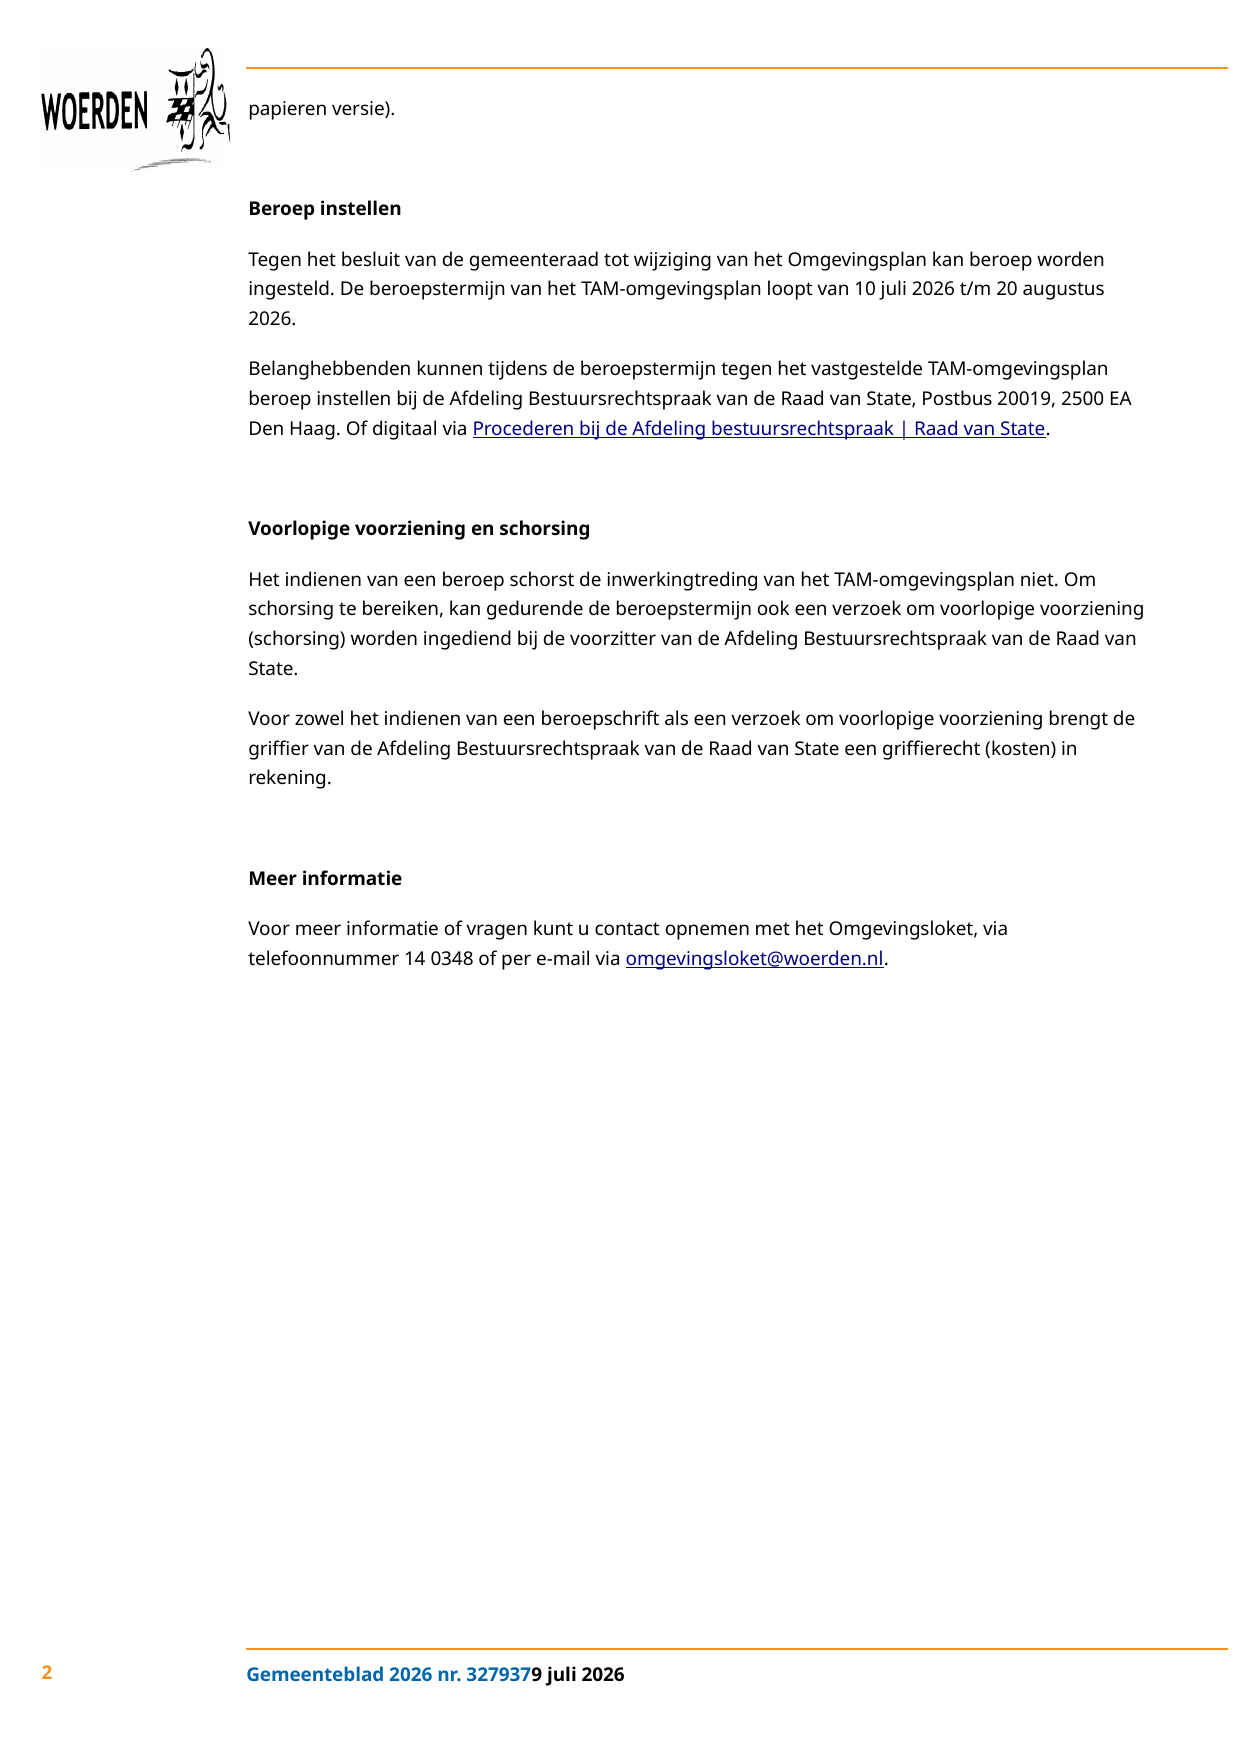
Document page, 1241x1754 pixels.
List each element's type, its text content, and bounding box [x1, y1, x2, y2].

text Voorlopige voorziening en schorsing [248, 516, 1152, 541]
text Belanghebbenden kunnen tijdens de beroepstermijn tegen het vastgestelde TAM-omgevingsplan beroep instellen bij de Afdeling Bestuursrechtspraak van de Raad van State, Postbus 20019, 2500 EA Den Haag. Of digitaal via Procederen bij de Afdeling bestuursrechtspraak | Raad van State. [248, 356, 1152, 441]
text Meer informatie [248, 865, 1152, 891]
text Het indienen van een beroep schorst de inwerkingtreding van het TAM-omgevingsplan niet. Om schorsing te bereiken, kan gedurende de beroepstermijn ook een verzoek om voorlopige voorziening (schorsing) worden ingediend bij de voorzitter van de Afdeling Bestuursrechtspraak van de Raad van State. [248, 566, 1152, 681]
text papieren versie). [248, 95, 1152, 121]
picture [41, 47, 231, 172]
text Tegen het besluit van de gemeenteraad tot wijziging van het Omgevingsplan kan beroep worden ingesteld. De beroepstermijn van het TAM-omgevingsplan loopt van 10 juli 2026 t/m 20 augustus 2026. [248, 246, 1152, 331]
text Voor meer informatie of vragen kunt u contact opnemen met het Omgevingsloket, via telefoonnummer 14 0348 of per e‑mail via omgevingsloket@woerden.nl. [248, 916, 1152, 971]
text Beroep instellen [248, 196, 1152, 221]
text Voor zowel het indienen van een beroepschrift als een verzoek om voorlopige voorziening brengt de griffier van de Afdeling Bestuursrechtspraak van de Raad van State een griffierecht (kosten) in rekening. [248, 705, 1152, 790]
